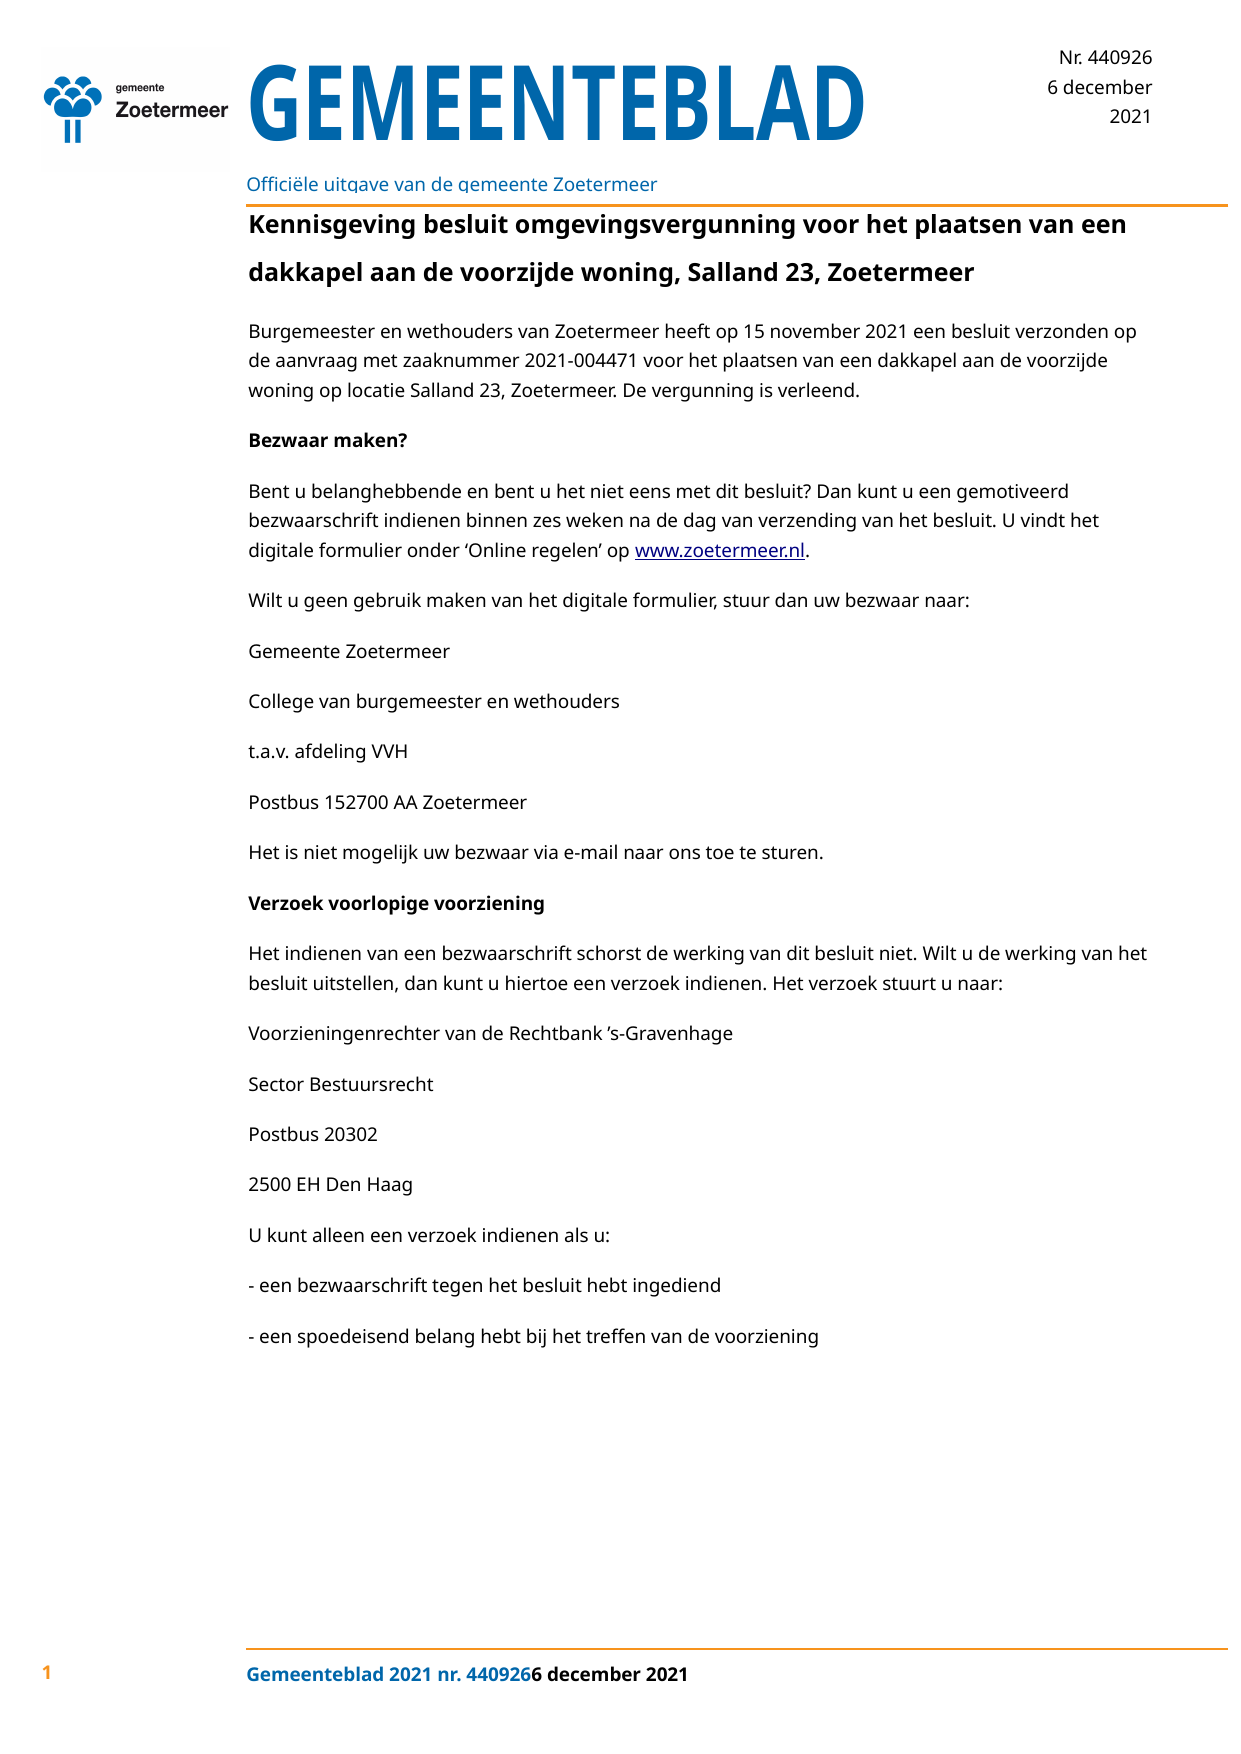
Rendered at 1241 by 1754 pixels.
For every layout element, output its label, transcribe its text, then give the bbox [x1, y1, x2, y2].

text Gemeente Zoetermeer [248, 638, 1152, 664]
text Kennisgeving besluit omgevingsvergunning voor het plaatsen van een dakkapel aan de voorzijde woning, Salland 23, Zoetermeer [248, 207, 1152, 288]
text - een spoedeisend belang hebt bij het treffen van de voorziening [248, 1323, 1152, 1349]
text t.a.v. afdeling VVH [248, 739, 1152, 764]
text Bezwaar maken? [248, 427, 1152, 453]
text Het indienen van een bezwaarschrift schorst de werking van dit besluit niet. Wilt u de werking van het besluit uitstellen, dan kunt u hiertoe een verzoek indienen. Het verzoek stuurt u naar: [248, 940, 1152, 996]
text Bent u belanghebbende en bent u het niet eens met dit besluit? Dan kunt u een gemotiveerd bezwaarschrift indienen binnen zes weken na de dag van verzending van het besluit. U vindt het digitale formulier onder ‘Online regelen’ op www.zoetermeer.nl. [248, 478, 1152, 563]
text - een bezwaarschrift tegen het besluit hebt ingediend [248, 1272, 1152, 1298]
picture [41, 47, 231, 172]
text College van burgemeester en wethouders [248, 688, 1152, 714]
text Burgemeester en wethouders van Zoetermeer heeft op 15 november 2021 een besluit verzonden op de aanvraag met zaaknummer 2021-004471 voor het plaatsen van een dakkapel aan de voorzijde woning op locatie Salland 23, Zoetermeer. De vergunning is verleend. [248, 318, 1152, 403]
text Wilt u geen gebruik maken van het digitale formulier, stuur dan uw bezwaar naar: [248, 587, 1152, 613]
text 2500 EH Den Haag [248, 1172, 1152, 1197]
text Het is niet mogelijk uw bezwaar via e-mail naar ons toe te sturen. [248, 839, 1152, 865]
text Verzoek voorlopige voorziening [248, 890, 1152, 916]
text U kunt alleen een verzoek indienen als u: [248, 1222, 1152, 1248]
text Voorzieningenrechter van de Rechtbank ’s-Gravenhage [248, 1020, 1152, 1046]
text Sector Bestuursrecht [248, 1071, 1152, 1097]
text Postbus 20302 [248, 1121, 1152, 1147]
text Postbus 152700 AA Zoetermeer [248, 789, 1152, 815]
